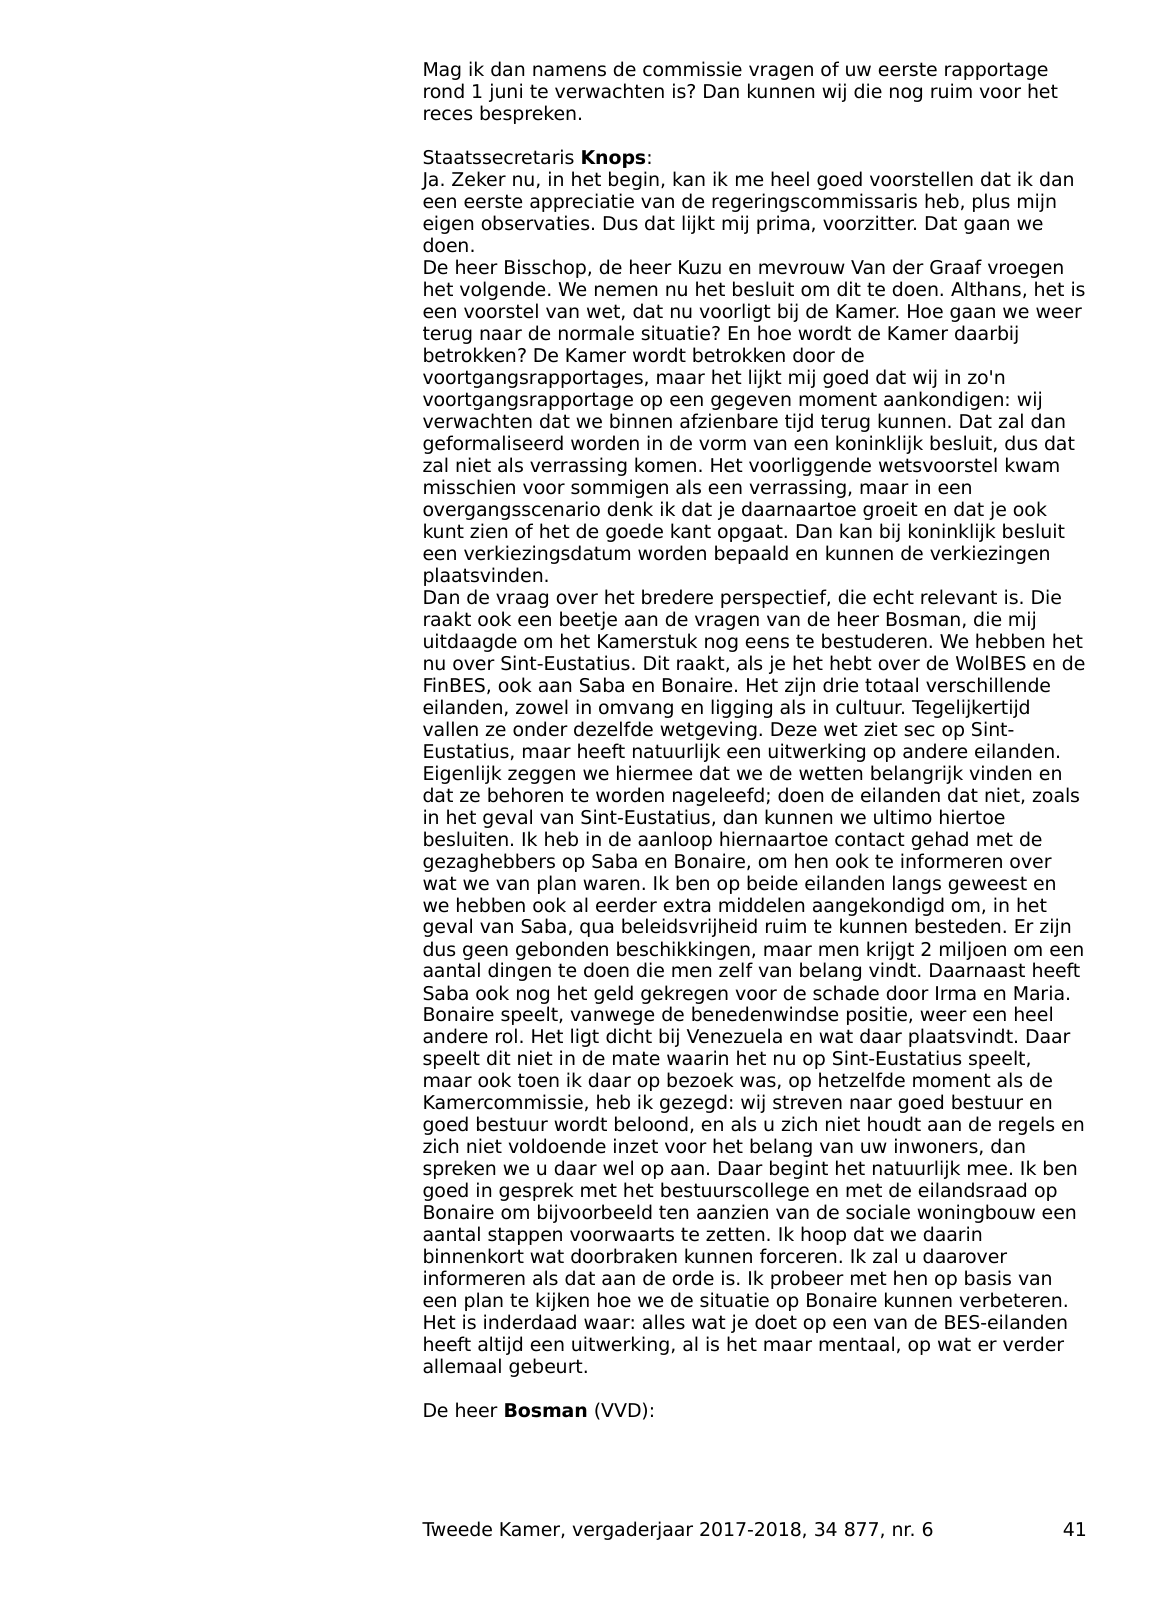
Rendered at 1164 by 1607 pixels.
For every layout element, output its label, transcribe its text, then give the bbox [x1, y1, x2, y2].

text De heer Bisschop, de heer Kuzu en mevrouw Van der Graaf vroegen het volgende. We nemen nu het besluit om dit te doen. Althans, het is een voorstel van wet, dat nu voorligt bij de Kamer. Hoe gaan we weer terug naar de normale situatie? En hoe wordt de Kamer daarbij betrokken? De Kamer wordt betrokken door de voortgangsrapportages, maar het lijkt mij goed dat wij in zo'n voortgangsrapportage op een gegeven moment aankondigen: wij verwachten dat we binnen afzienbare tijd terug kunnen. Dat zal dan geformaliseerd worden in de vorm van een koninklijk besluit, dus dat zal niet als verrassing komen. Het voorliggende wetsvoorstel kwam misschien voor sommigen als een verrassing, maar in een overgangsscenario denk ik dat je daarnaartoe groeit en dat je ook kunt zien of het de goede kant opgaat. Dan kan bij koninklijk besluit een verkiezingsdatum worden bepaald en kunnen de verkiezingen plaatsvinden. [422, 257, 1087, 587]
text Bonaire speelt, vanwege de benedenwindse positie, weer een heel andere rol. Het ligt dicht bij Venezuela en wat daar plaatsvindt. Daar speelt dit niet in de mate waarin het nu op Sint-Eustatius speelt, maar ook toen ik daar op bezoek was, op hetzelfde moment als de Kamercommissie, heb ik gezegd: wij streven naar goed bestuur en goed bestuur wordt beloond, en als u zich niet houdt aan de regels en zich niet voldoende inzet voor het belang van uw inwoners, dan spreken we u daar wel op aan. Daar begint het natuurlijk mee. Ik ben goed in gesprek met het bestuurscollege en met de eilandsraad op Bonaire om bijvoorbeeld ten aanzien van de sociale woningbouw een aantal stappen voorwaarts te zetten. Ik hoop dat we daarin binnenkort wat doorbraken kunnen forceren. Ik zal u daarover informeren als dat aan de orde is. Ik probeer met hen op basis van een plan te kijken hoe we de situatie op Bonaire kunnen verbeteren. Het is inderdaad waar: alles wat je doet op een van de BES-eilanden heeft altijd een uitwerking, al is het maar mentaal, op wat er verder allemaal gebeurt. [422, 1004, 1087, 1378]
text De heer Bosman (VVD): [422, 1400, 1087, 1422]
text Mag ik dan namens de commissie vragen of uw eerste rapportage rond 1 juni te verwachten is? Dan kunnen wij die nog ruim voor het reces bespreken. [422, 59, 1087, 125]
text Staatssecretaris Knops: [422, 147, 1087, 169]
text Dan de vraag over het bredere perspectief, die echt relevant is. Die raakt ook een beetje aan de vragen van de heer Bosman, die mij uitdaagde om het Kamerstuk nog eens te bestuderen. We hebben het nu over Sint-Eustatius. Dit raakt, als je het hebt over de WolBES en de FinBES, ook aan Saba en Bonaire. Het zijn drie totaal verschillende eilanden, zowel in omvang en ligging als in cultuur. Tegelijkertijd vallen ze onder dezelfde wetgeving. Deze wet ziet sec op Sint-Eustatius, maar heeft natuurlijk een uitwerking op andere eilanden. Eigenlijk zeggen we hiermee dat we de wetten belangrijk vinden en dat ze behoren te worden nageleefd; doen de eilanden dat niet, zoals in het geval van Sint-Eustatius, dan kunnen we ultimo hiertoe besluiten. Ik heb in de aanloop hiernaartoe contact gehad met de gezaghebbers op Saba en Bonaire, om hen ook te informeren over wat we van plan waren. Ik ben op beide eilanden langs geweest en we hebben ook al eerder extra middelen aangekondigd om, in het geval van Saba, qua beleidsvrijheid ruim te kunnen besteden. Er zijn dus geen gebonden beschikkingen, maar men krijgt 2 miljoen om een aantal dingen te doen die men zelf van belang vindt. Daarnaast heeft Saba ook nog het geld gekregen voor de schade door Irma en Maria. [422, 587, 1087, 1004]
text Ja. Zeker nu, in het begin, kan ik me heel goed voorstellen dat ik dan een eerste appreciatie van de regeringscommissaris heb, plus mijn eigen observaties. Dus dat lijkt mij prima, voorzitter. Dat gaan we doen. [422, 169, 1087, 257]
